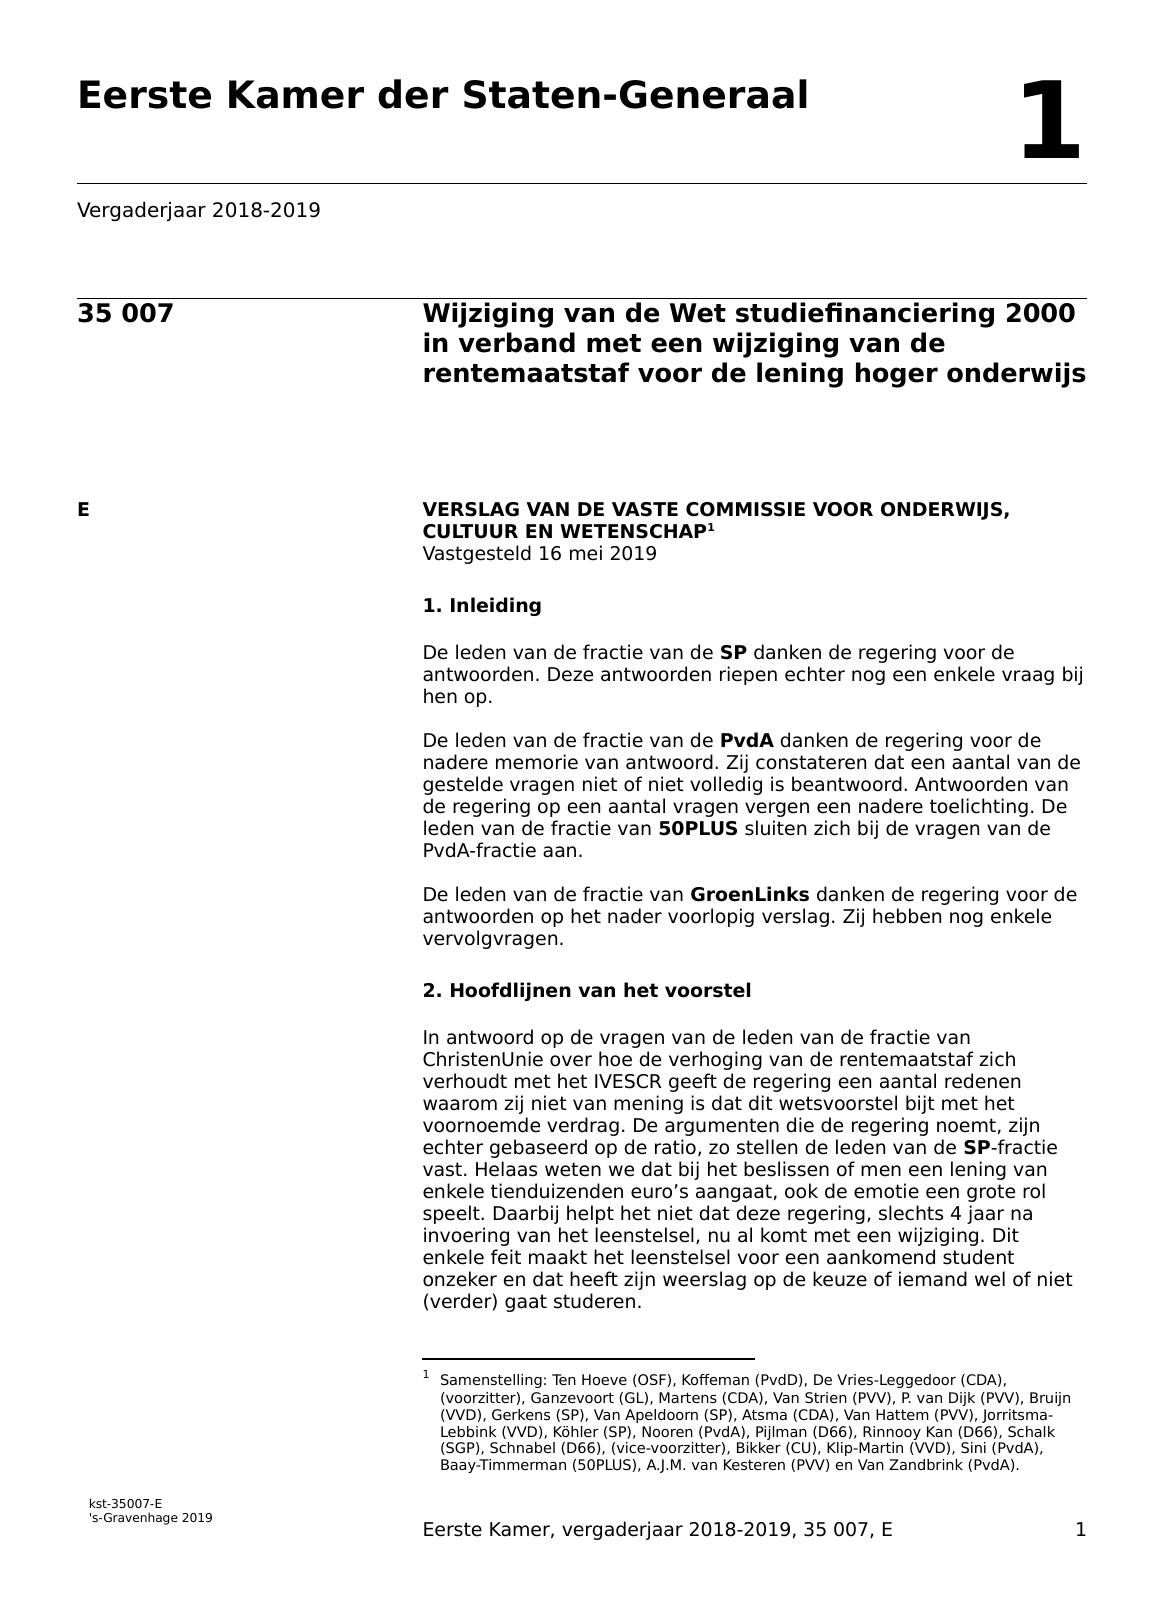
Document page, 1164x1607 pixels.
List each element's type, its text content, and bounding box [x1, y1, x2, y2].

text 's-Gravenhage 2019 [88, 1511, 323, 1525]
text De leden van de fractie van de PvdA danken de regering voor de nadere memorie van antwoord. Zij constateren dat een aantal van de gestelde vragen niet of niet volledig is beantwoord. Antwoorden van de regering op een aantal vragen vergen een nadere toelichting. De leden van de fractie van 50PLUS sluiten zich bij de vragen van de PvdA-fractie aan. [422, 730, 1087, 862]
subtitle 35 007 Wijziging van de Wet studiefinanciering 2000 in verband met een wijziging van de rentemaatstaf voor de lening hoger onderwijs [77, 299, 1087, 388]
text Samenstelling: Ten Hoeve (OSF), Koffeman (PvdD), De Vries-Leggedoor (CDA), (voorzitter), Ganzevoort (GL), Martens (CDA), Van Strien (PVV), P. van Dijk (PVV), Bruijn (VVD), Gerkens (SP), Van Apeldoorn (SP), Atsma (CDA), Van Hattem (PVV), Jorritsma-Lebbink (VVD), Köhler (SP), Nooren (PvdA), Pijlman (D66), Rinnooy Kan (D66), Schalk (SGP), Schnabel (D66), (vice-voorzitter), Bikker (CU), Klip-Martin (VVD), Sini (PvdA), Baay-Timmerman (50PLUS), A.J.M. van Kesteren (PVV) en Van Zandbrink (PvdA). [422, 1368, 1087, 1474]
text kst-35007-E [88, 1497, 323, 1511]
text De leden van de fractie van de SP danken de regering voor de antwoorden. Deze antwoorden riepen echter nog een enkele vraag bij hen op. [422, 642, 1087, 708]
text De leden van de fractie van GroenLinks danken de regering voor de antwoorden op het nader voorlopig verslag. Zij hebben nog enkele vervolgvragen. [422, 884, 1087, 950]
text Vastgesteld 16 mei 2019 [422, 543, 1087, 565]
table_header Eerste Kamer der Staten-Generaal [77, 59, 886, 183]
text In antwoord op de vragen van de leden van de fractie van ChristenUnie over hoe de verhoging van de rentemaatstaf zich verhoudt met het IVESCR geeft de regering een aantal redenen waarom zij niet van mening is dat dit wetsvoorstel bijt met het voornoemde verdrag. De argumenten die de regering noemt, zijn echter gebaseerd op de ratio, zo stellen de leden van de SP-fractie vast. Helaas weten we dat bij het beslissen of men een lening van enkele tienduizenden euro’s aangaat, ook de emotie een grote rol speelt. Daarbij helpt het niet dat deze regering, slechts 4 jaar na invoering van het leenstelsel, nu al komt met een wijziging. Dit enkele feit maakt het leenstelsel voor een aankomend student onzeker en dat heeft zijn weerslag op de keuze of iemand wel of niet (verder) gaat studeren. [422, 1027, 1087, 1313]
subtitle E VERSLAG VAN DE VASTE COMMISSIE VOOR ONDERWIJS, CULTUUR EN WETENSCHAP [77, 499, 1087, 543]
table_header 1 [886, 59, 1087, 183]
subtitle 2. Hoofdlijnen van het voorstel [422, 980, 1087, 1002]
subtitle 1. Inleiding [422, 595, 1087, 617]
table_cell Vergaderjaar 2018-2019 [77, 184, 1087, 298]
